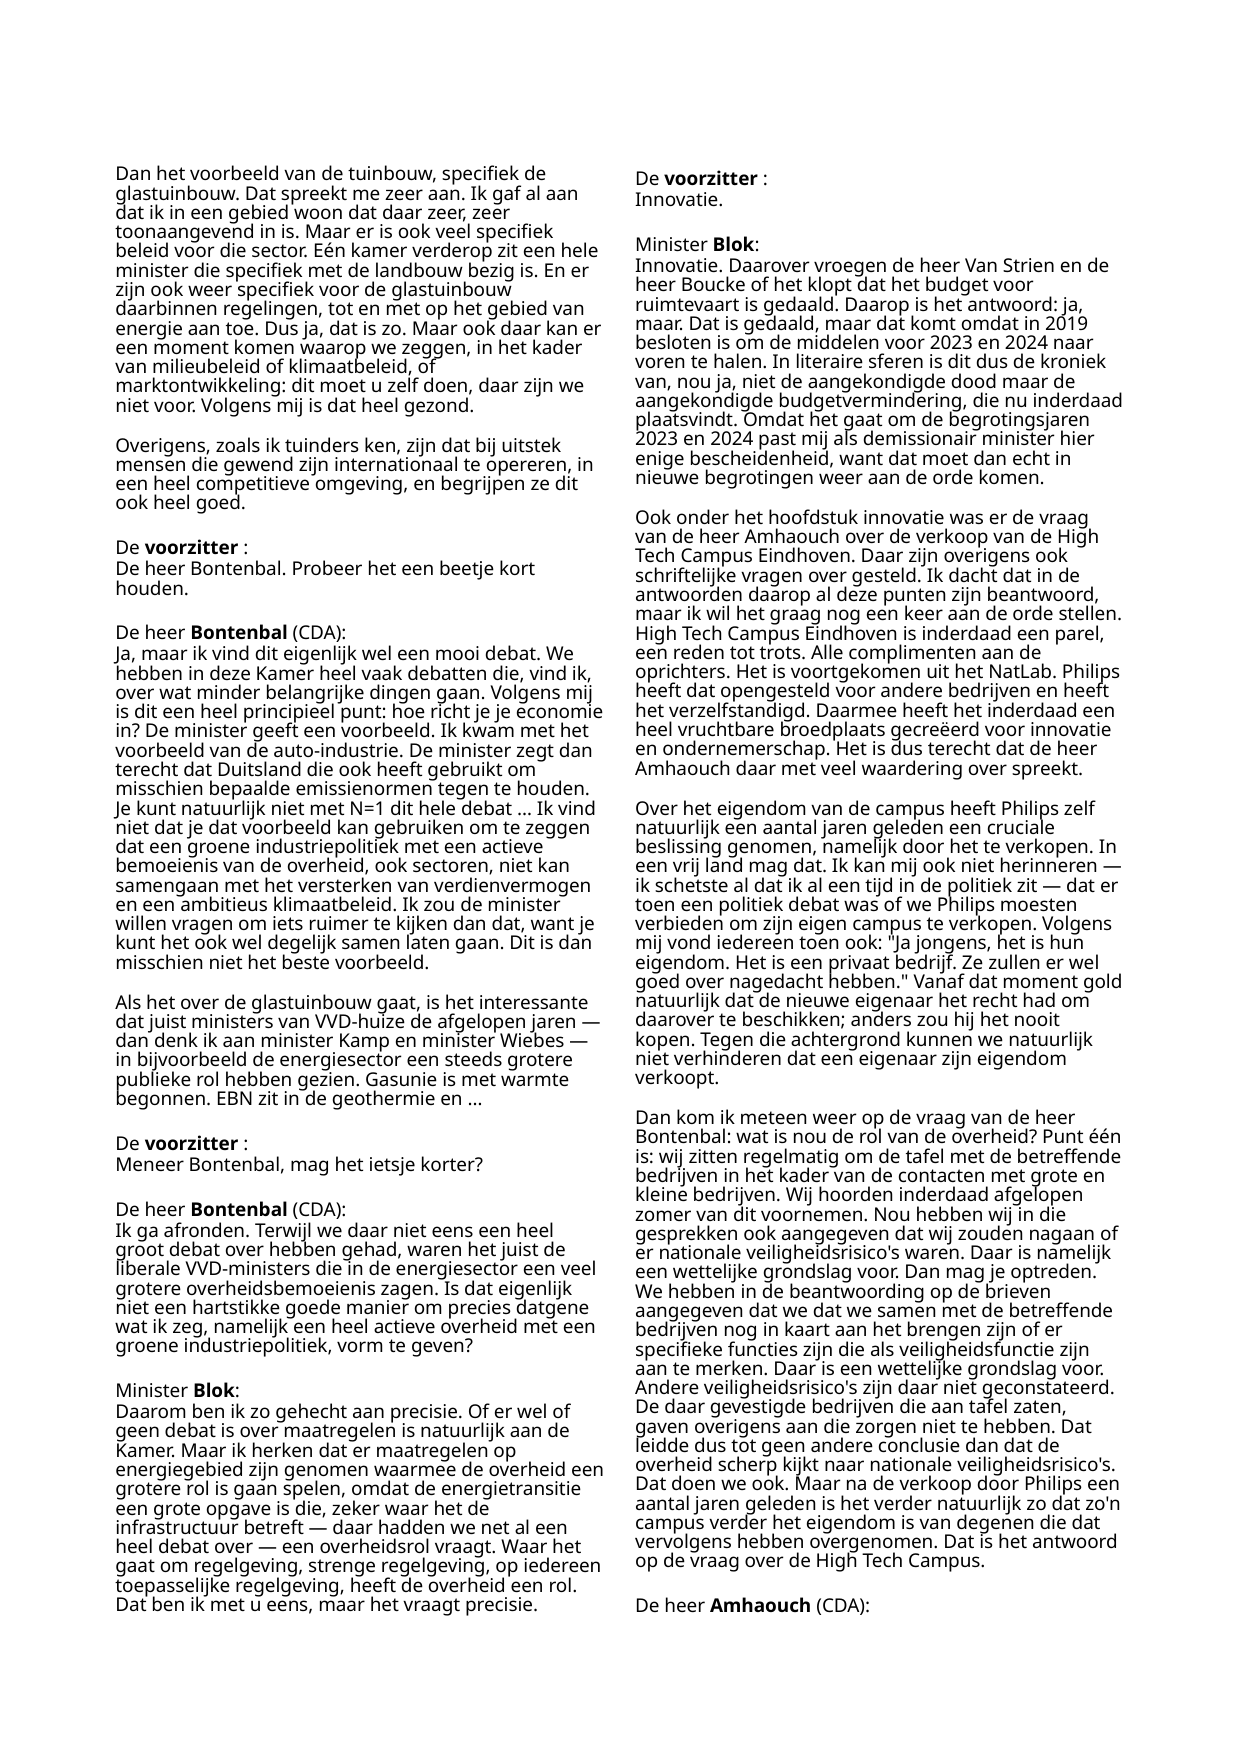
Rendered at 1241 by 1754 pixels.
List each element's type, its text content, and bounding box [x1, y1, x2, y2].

text Dan kom ik meteen weer op de vraag van de heer Bontenbal: wat is nou de rol van de overheid? Punt één is: wij zitten regelmatig om de tafel met de betreffende bedrijven in het kader van de contacten met grote en kleine bedrijven. Wij hoorden inderdaad afgelopen zomer van dit voornemen. Nou hebben wij in die gesprekken ook aangegeven dat wij zouden nagaan of er nationale veiligheidsrisico's waren. Daar is namelijk een wettelijke grondslag voor. Dan mag je optreden. We hebben in de beantwoording op de brieven aangegeven dat we dat we samen met de betreffende bedrijven nog in kaart aan het brengen zijn of er specifieke functies zijn die als veiligheidsfunctie zijn aan te merken. Daar is een wettelijke grondslag voor. Andere veiligheidsrisico's zijn daar niet geconstateerd. De daar gevestigde bedrijven die aan tafel zaten, gaven overigens aan die zorgen niet te hebben. Dat leidde dus tot geen andere conclusie dan dat de overheid scherp kijkt naar nationale veiligheidsrisico's. Dat doen we ook. Maar na de verkoop door Philips een aantal jaren geleden is het verder natuurlijk zo dat zo'n campus verder het eigendom is van degenen die dat vervolgens hebben overgenomen. Dat is het antwoord op de vraag over de High Tech Campus. [635, 1109, 1125, 1572]
text Als het over de glastuinbouw gaat, is het interessante dat juist ministers van VVD-huize de afgelopen jaren — dan denk ik aan minister Kamp en minister Wiebes — in bijvoorbeeld de energiesector een steeds grotere publieke rol hebben gezien. Gasunie is met warmte begonnen. EBN zit in de geothermie en … [115, 994, 605, 1109]
text De heer Bontenbal. Probeer het een beetje kort houden. [115, 560, 605, 599]
text Dan het voorbeeld van de tuinbouw, specifiek de glastuinbouw. Dat spreekt me zeer aan. Ik gaf al aan dat ik in een gebied woon dat daar zeer, zeer toonaangevend in is. Maar er is ook veel specifiek beleid voor die sector. Eén kamer verderop zit een hele minister die specifiek met de landbouw bezig is. En er zijn ook weer specifiek voor de glastuinbouw daarbinnen regelingen, tot en met op het gebied van energie aan toe. Dus ja, dat is zo. Maar ook daar kan er een moment komen waarop we zeggen, in het kader van milieubeleid of klimaatbeleid, of marktontwikkeling: dit moet u zelf doen, daar zijn we niet voor. Volgens mij is dat heel gezond. [115, 165, 605, 416]
text De voorzitter : [115, 534, 605, 560]
text De voorzitter : [115, 1130, 605, 1156]
text De heer Bontenbal (CDA): [115, 1196, 605, 1222]
text Minister Blok: [635, 231, 1125, 257]
text Ook onder het hoofdstuk innovatie was er de vraag van de heer Amhaouch over de verkoop van de High Tech Campus Eindhoven. Daar zijn overigens ook schriftelijke vragen over gesteld. Ik dacht dat in de antwoorden daarop al deze punten zijn beantwoord, maar ik wil het graag nog een keer aan de orde stellen. High Tech Campus Eindhoven is inderdaad een parel, een reden tot trots. Alle complimenten aan de oprichters. Het is voortgekomen uit het NatLab. Philips heeft dat opengesteld voor andere bedrijven en heeft het verzelfstandigd. Daarmee heeft het inderdaad een heel vruchtbare broedplaats gecreëerd voor innovatie en ondernemerschap. Het is dus terecht dat de heer Amhaouch daar met veel waardering over spreekt. [635, 509, 1125, 779]
text Ik ga afronden. Terwijl we daar niet eens een heel groot debat over hebben gehad, waren het juist de liberale VVD-ministers die in de energiesector een veel grotere overheidsbemoeienis zagen. Is dat eigenlijk niet een hartstikke goede manier om precies datgene wat ik zeg, namelijk een heel actieve overheid met een groene industriepolitiek, vorm te geven? [115, 1222, 605, 1357]
text De voorzitter : [635, 165, 1125, 191]
text Daarom ben ik zo gehecht aan precisie. Of er wel of geen debat is over maatregelen is natuurlijk aan de Kamer. Maar ik herken dat er maatregelen op energiegebied zijn genomen waarmee de overheid een grotere rol is gaan spelen, omdat de energietransitie een grote opgave is die, zeker waar het de infrastructuur betreft — daar hadden we net al een heel debat over — een overheidsrol vraagt. Waar het gaat om regelgeving, strenge regelgeving, op iedereen toepasselijke regelgeving, heeft de overheid een rol. Dat ben ik met u eens, maar het vraagt precisie. [115, 1403, 605, 1615]
text Ja, maar ik vind dit eigenlijk wel een mooi debat. We hebben in deze Kamer heel vaak debatten die, vind ik, over wat minder belangrijke dingen gaan. Volgens mij is dit een heel principieel punt: hoe richt je je economie in? De minister geeft een voorbeeld. Ik kwam met het voorbeeld van de auto-industrie. De minister zegt dan terecht dat Duitsland die ook heeft gebruikt om misschien bepaalde emissienormen tegen te houden. Je kunt natuurlijk niet met N=1 dit hele debat … Ik vind niet dat je dat voorbeeld kan gebruiken om te zeggen dat een groene industriepolitiek met een actieve bemoeienis van de overheid, ook sectoren, niet kan samengaan met het versterken van verdienvermogen en een ambitieus klimaatbeleid. Ik zou de minister willen vragen om iets ruimer te kijken dan dat, want je kunt het ook wel degelijk samen laten gaan. Dit is dan misschien niet het beste voorbeeld. [115, 645, 605, 973]
text Overigens, zoals ik tuinders ken, zijn dat bij uitstek mensen die gewend zijn internationaal te opereren, in een heel competitieve omgeving, en begrijpen ze dit ook heel goed. [115, 437, 605, 514]
text Meneer Bontenbal, mag het ietsje korter? [115, 1156, 605, 1175]
text Innovatie. [635, 191, 1125, 210]
text De heer Amhaouch (CDA): [635, 1593, 1125, 1618]
text De heer Bontenbal (CDA): [115, 619, 605, 645]
text Innovatie. Daarover vroegen de heer Van Strien en de heer Boucke of het klopt dat het budget voor ruimtevaart is gedaald. Daarop is het antwoord: ja, maar. Dat is gedaald, maar dat komt omdat in 2019 besloten is om de middelen voor 2023 en 2024 naar voren te halen. In literaire sferen is dit dus de kroniek van, nou ja, niet de aangekondigde dood maar de aangekondigde budgetvermindering, die nu inderdaad plaatsvindt. Omdat het gaat om de begrotingsjaren 2023 en 2024 past mij als demissionair minister hier enige bescheidenheid, want dat moet dan echt in nieuwe begrotingen weer aan de orde komen. [635, 257, 1125, 488]
text Minister Blok: [115, 1377, 605, 1403]
text Over het eigendom van de campus heeft Philips zelf natuurlijk een aantal jaren geleden een cruciale beslissing genomen, namelijk door het te verkopen. In een vrij land mag dat. Ik kan mij ook niet herinneren — ik schetste al dat ik al een tijd in de politiek zit — dat er toen een politiek debat was of we Philips moesten verbieden om zijn eigen campus te verkopen. Volgens mij vond iedereen toen ook: "Ja jongens, het is hun eigendom. Het is een privaat bedrijf. Ze zullen er wel goed over nagedacht hebben." Vanaf dat moment gold natuurlijk dat de nieuwe eigenaar het recht had om daarover te beschikken; anders zou hij het nooit kopen. Tegen die achtergrond kunnen we natuurlijk niet verhinderen dat een eigenaar zijn eigendom verkoopt. [635, 799, 1125, 1088]
